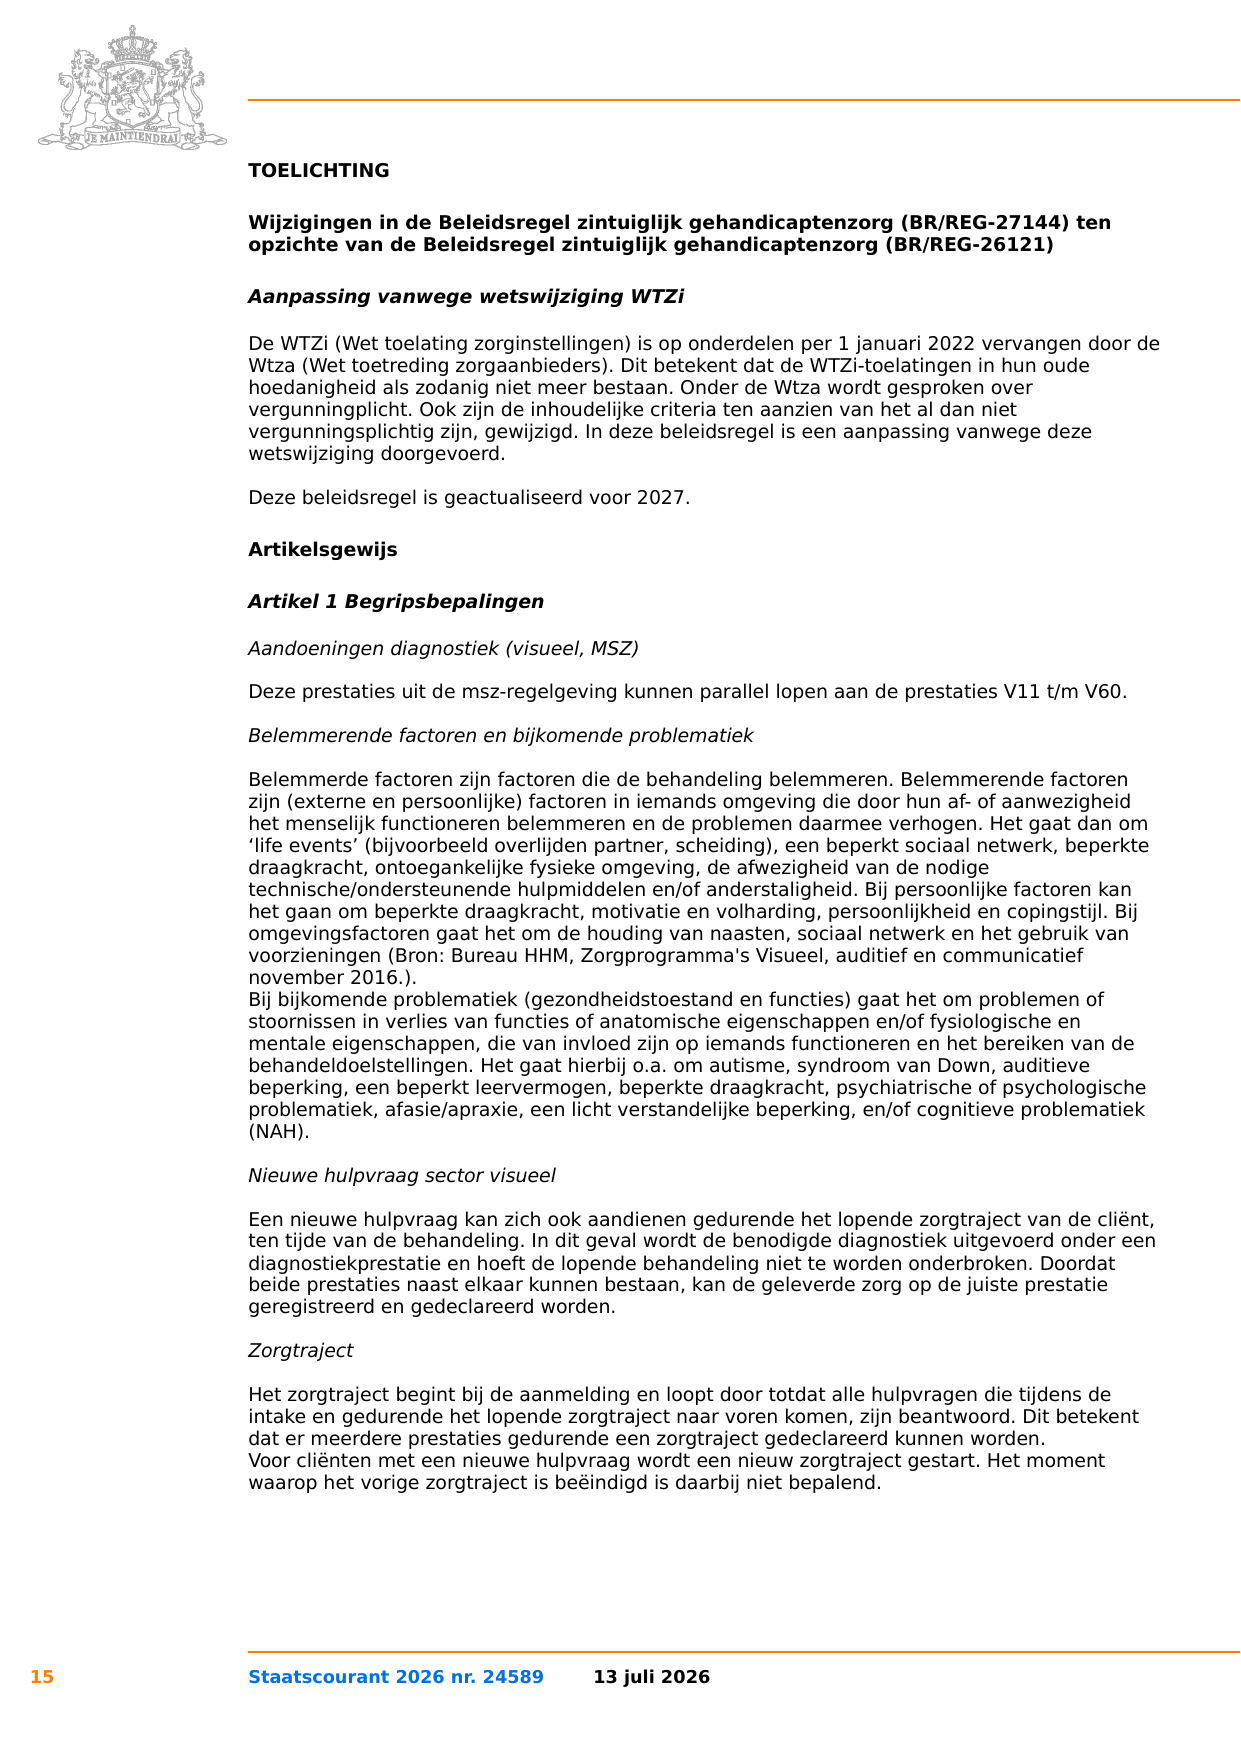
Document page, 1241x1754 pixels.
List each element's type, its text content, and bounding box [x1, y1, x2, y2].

text De WTZi (Wet toelating zorginstellingen) is op onderdelen per 1 januari 2022 vervangen door de Wtza (Wet toetreding zorgaanbieders). Dit betekent dat de WTZi-toelatingen in hun oude hoedanigheid als zodanig niet meer bestaan. Onder de Wtza wordt gesproken over vergunningplicht. Ook zijn de inhoudelijke criteria ten aanzien van het al dan niet vergunningsplichtig zijn, gewijzigd. In deze beleidsregel is een aanpassing vanwege deze wetswijziging doorgevoerd. [248, 333, 1163, 465]
subtitle Zorgtraject [248, 1340, 1163, 1362]
text Bij bijkomende problematiek (gezondheidstoestand en functies) gaat het om problemen of stoornissen in verlies van functies of anatomische eigenschappen en/of fysiologische en mentale eigenschappen, die van invloed zijn op iemands functioneren en het bereiken van de behandeldoelstellingen. Het gaat hierbij o.a. om autisme, syndroom van Down, auditieve beperking, een beperkt leervermogen, beperkte draagkracht, psychiatrische of psychologische problematiek, afasie/apraxie, een licht verstandelijke beperking, en/of cognitieve problematiek (NAH). [248, 989, 1163, 1143]
subtitle TOELICHTING [248, 160, 1163, 182]
picture [38, 25, 227, 150]
subtitle Aandoeningen diagnostiek (visueel, MSZ) [248, 637, 1163, 659]
text Belemmerde factoren zijn factoren die de behandeling belemmeren. Belemmerende factoren zijn (externe en persoonlijke) factoren in iemands omgeving die door hun af- of aanwezigheid het menselijk functioneren belemmeren en de problemen daarmee verhogen. Het gaat dan om ‘life events’ (bijvoorbeeld overlijden partner, scheiding), een beperkt sociaal netwerk, beperkte draagkracht, ontoegankelijke fysieke omgeving, de afwezigheid van de nodige technische/ondersteunende hulpmiddelen en/of anderstaligheid. Bij persoonlijke factoren kan het gaan om beperkte draagkracht, motivatie en volharding, persoonlijkheid en copingstijl. Bij omgevingsfactoren gaat het om de houding van naasten, sociaal netwerk en het gebruik van voorzieningen (Bron: Bureau HHM, Zorgprogramma's Visueel, auditief en communicatief november 2016.). [248, 769, 1163, 989]
text Een nieuwe hulpvraag kan zich ook aandienen gedurende het lopende zorgtraject van de cliënt, ten tijde van de behandeling. In dit geval wordt de benodigde diagnostiek uitgevoerd onder een diagnostiekprestatie en hoeft de lopende behandeling niet te worden onderbroken. Doordat beide prestaties naast elkaar kunnen bestaan, kan de geleverde zorg op de juiste prestatie geregistreerd en gedeclareerd worden. [248, 1208, 1163, 1318]
subtitle Wijzigingen in de Beleidsregel zintuiglijk gehandicaptenzorg (BR/REG-27144) ten opzichte van de Beleidsregel zintuiglijk gehandicaptenzorg (BR/REG-26121) [248, 212, 1163, 256]
subtitle Belemmerende factoren en bijkomende problematiek [248, 725, 1163, 747]
subtitle Nieuwe hulpvraag sector visueel [248, 1164, 1163, 1187]
subtitle Artikel 1 Begripsbepalingen [248, 591, 1163, 612]
text Voor cliënten met een nieuwe hulpvraag wordt een nieuw zorgtraject gestart. Het moment waarop het vorige zorgtraject is beëindigd is daarbij niet bepalend. [248, 1450, 1163, 1494]
text Deze prestaties uit de msz-regelgeving kunnen parallel lopen aan de prestaties V11 t/m V60. [248, 681, 1163, 703]
text Het zorgtraject begint bij de aanmelding en loopt door totdat alle hulpvragen die tijdens de intake en gedurende het lopende zorgtraject naar voren komen, zijn beantwoord. Dit betekent dat er meerdere prestaties gedurende een zorgtraject gedeclareerd kunnen worden. [248, 1384, 1163, 1450]
subtitle Artikelsgewijs [248, 538, 1163, 561]
text Deze beleidsregel is geactualiseerd voor 2027. [248, 487, 1163, 508]
subtitle Aanpassing vanwege wetswijziging WTZi [248, 286, 1163, 308]
